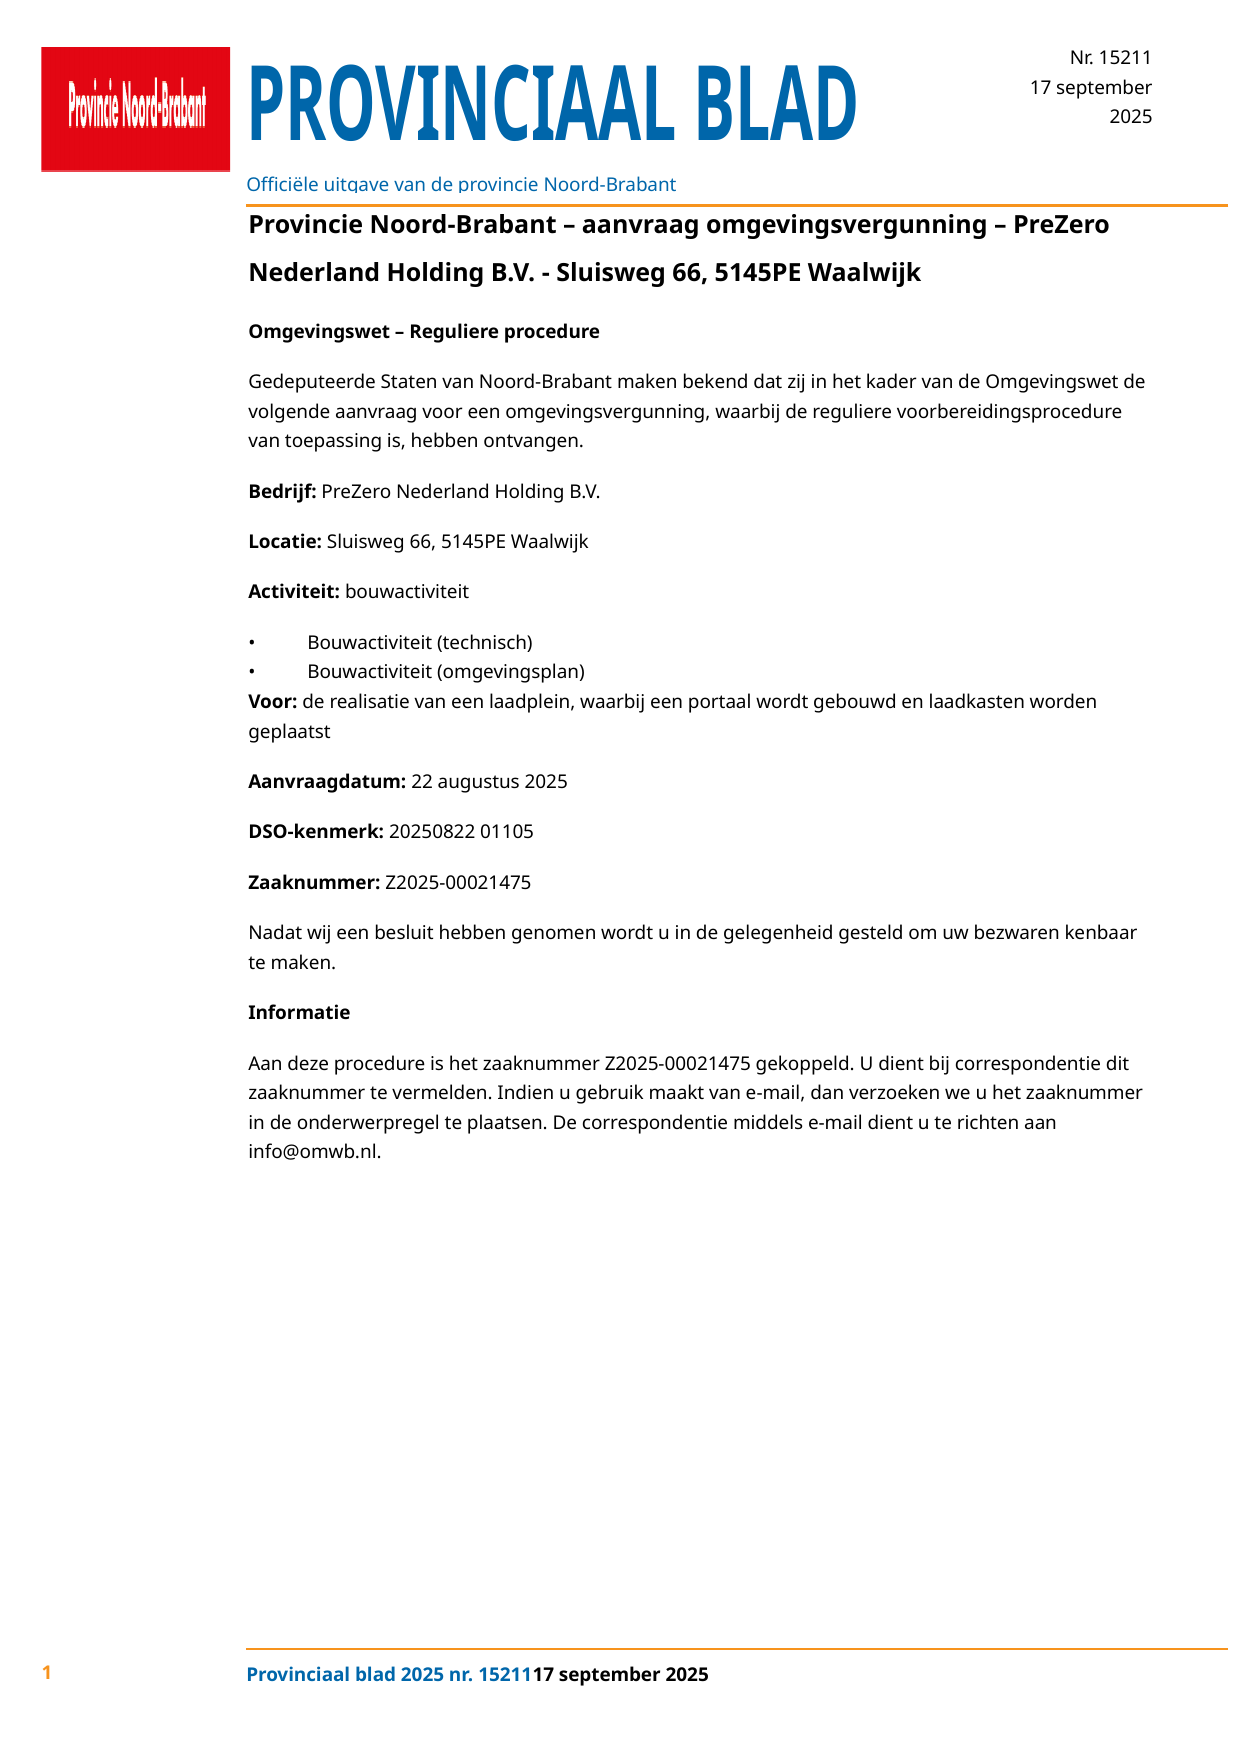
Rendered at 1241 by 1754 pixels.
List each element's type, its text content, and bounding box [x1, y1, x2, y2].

list Bouwactiviteit (technisch) [248, 629, 1152, 655]
text Voor: de realisatie van een laadplein, waarbij een portaal wordt gebouwd en laadkasten worden geplaatst [248, 688, 1152, 744]
text Bedrijf: PreZero Nederland Holding B.V. [248, 478, 1152, 504]
text Locatie: Sluisweg 66, 5145PE Waalwijk [248, 528, 1152, 554]
text Zaaknummer: Z2025-00021475 [248, 869, 1152, 895]
text Nadat wij een besluit hebben genomen wordt u in de gelegenheid gesteld om uw bezwaren kenbaar te maken. [248, 919, 1152, 975]
text Omgevingswet – Reguliere procedure [248, 318, 1152, 344]
text Activiteit: bouwactiviteit [248, 579, 1152, 604]
text Aan deze procedure is het zaaknummer Z2025-00021475 gekoppeld. U dient bij correspondentie dit zaaknummer te vermelden. Indien u gebruik maakt van e-mail, dan verzoeken we u het zaaknummer in de onderwerpregel te plaatsen. De correspondentie middels e-mail dient u te richten aan info@omwb.nl. [248, 1050, 1152, 1164]
text Provincie Noord-Brabant – aanvraag omgevingsvergunning – PreZero Nederland Holding B.V. - Sluisweg 66, 5145PE Waalwijk [248, 207, 1152, 288]
text Gedeputeerde Staten van Noord-Brabant maken bekend dat zij in het kader van de Omgevingswet de volgende aanvraag voor een omgevingsvergunning, waarbij de reguliere voorbereidingsprocedure van toepassing is, hebben ontvangen. [248, 368, 1152, 453]
text DSO-kenmerk: 20250822 01105 [248, 819, 1152, 844]
picture [41, 47, 231, 172]
text Aanvraagdatum: 22 augustus 2025 [248, 768, 1152, 794]
list Bouwactiviteit (omgevingsplan) [248, 659, 1152, 684]
text Informatie [248, 999, 1152, 1025]
